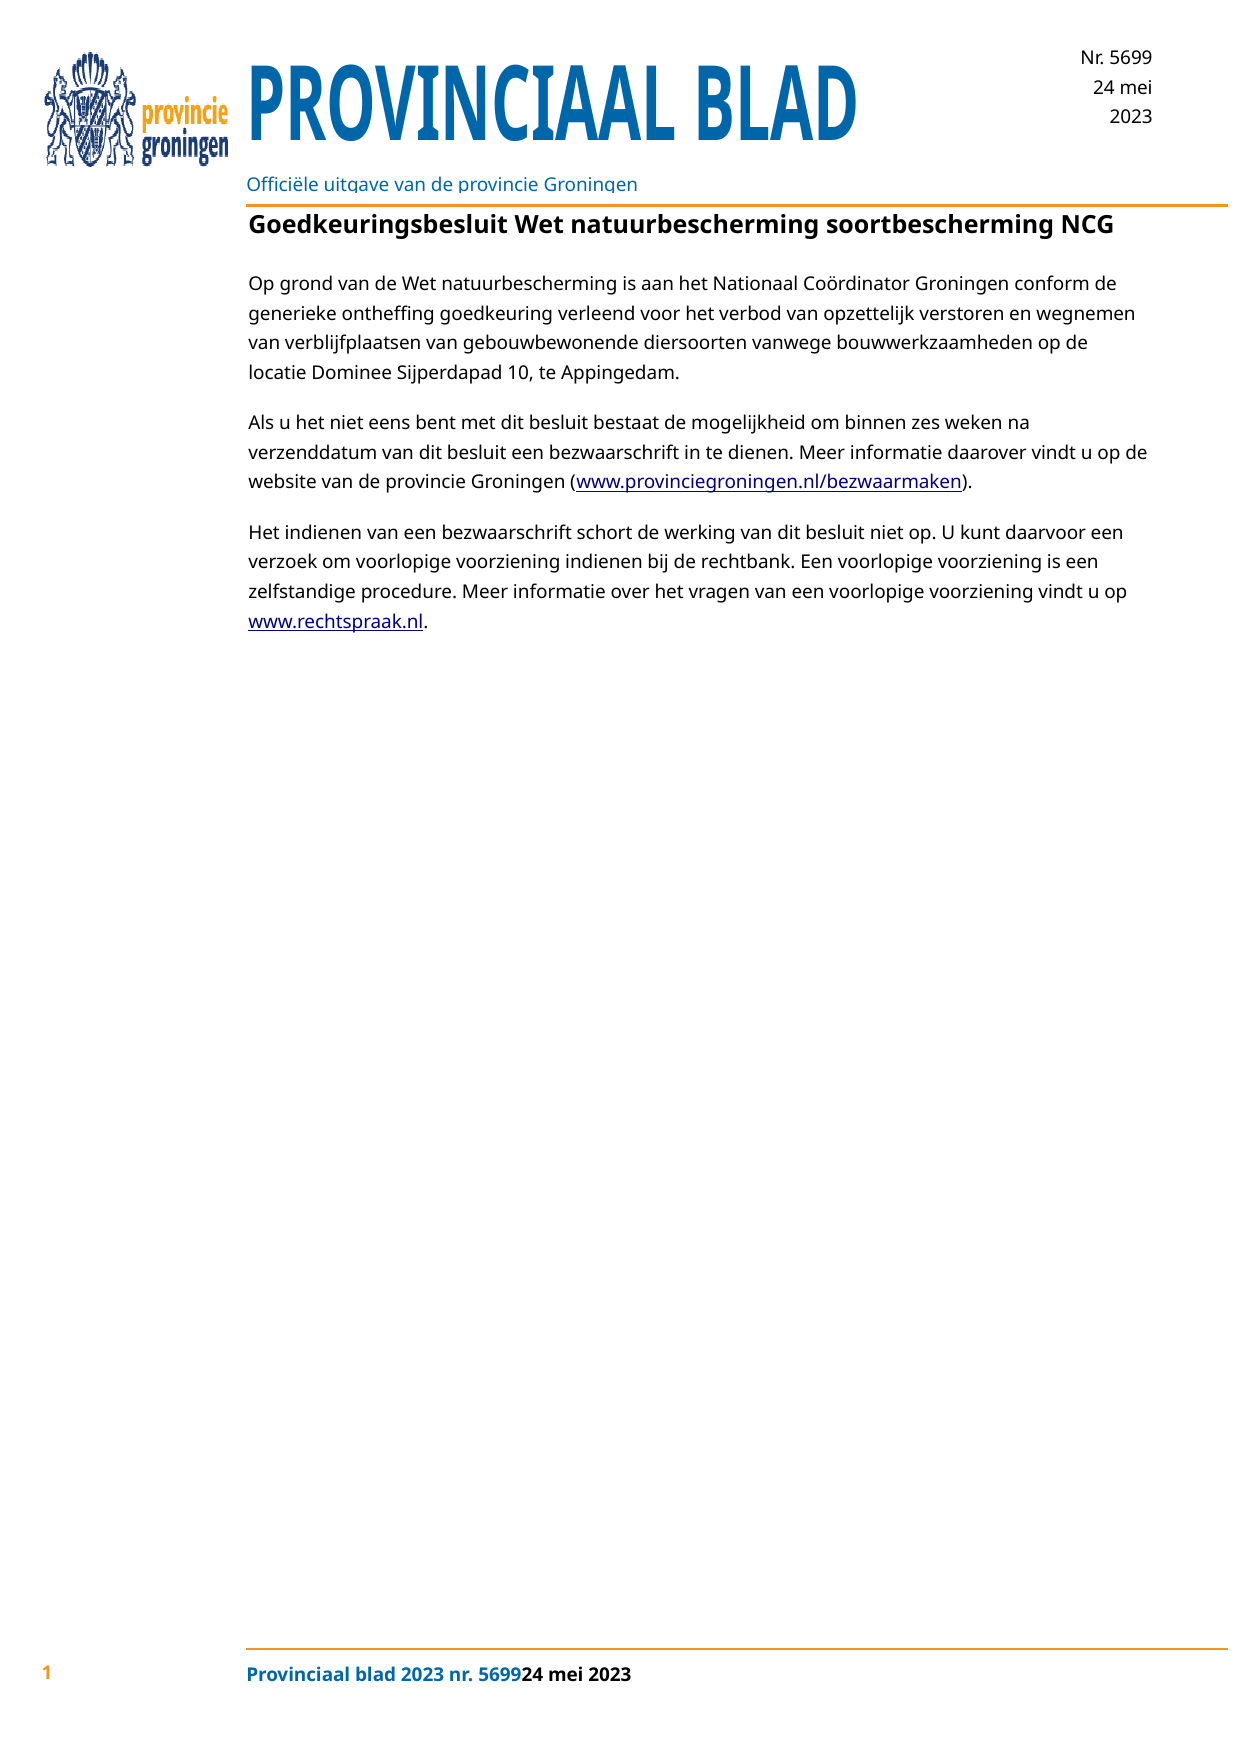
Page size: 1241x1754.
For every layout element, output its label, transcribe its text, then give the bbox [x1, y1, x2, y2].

text Als u het niet eens bent met dit besluit bestaat de mogelijkheid om binnen zes weken na verzenddatum van dit besluit een bezwaarschrift in te dienen. Meer informatie daarover vindt u op de website van de provincie Groningen (www.provinciegroningen.nl/bezwaarmaken). [248, 409, 1152, 494]
text Op grond van de Wet natuurbescherming is aan het Nationaal Coördinator Groningen conform de generieke ontheffing goedkeuring verleend voor het verbod van opzettelijk verstoren en wegnemen van verblijfplaatsen van gebouwbewonende diersoorten vanwege bouwwerkzaamheden op de locatie Dominee Sijperdapad 10, te Appingedam. [248, 270, 1152, 385]
picture [41, 47, 231, 172]
text Het indienen van een bezwaarschrift schort de werking van dit besluit niet op. U kunt daarvoor een verzoek om voorlopige voorziening indienen bij de rechtbank. Een voorlopige voorziening is een zelfstandige procedure. Meer informatie over het vragen van een voorlopige voorziening vindt u op www.rechtspraak.nl. [248, 519, 1152, 633]
text Goedkeuringsbesluit Wet natuurbescherming soortbescherming NCG [248, 207, 1152, 241]
